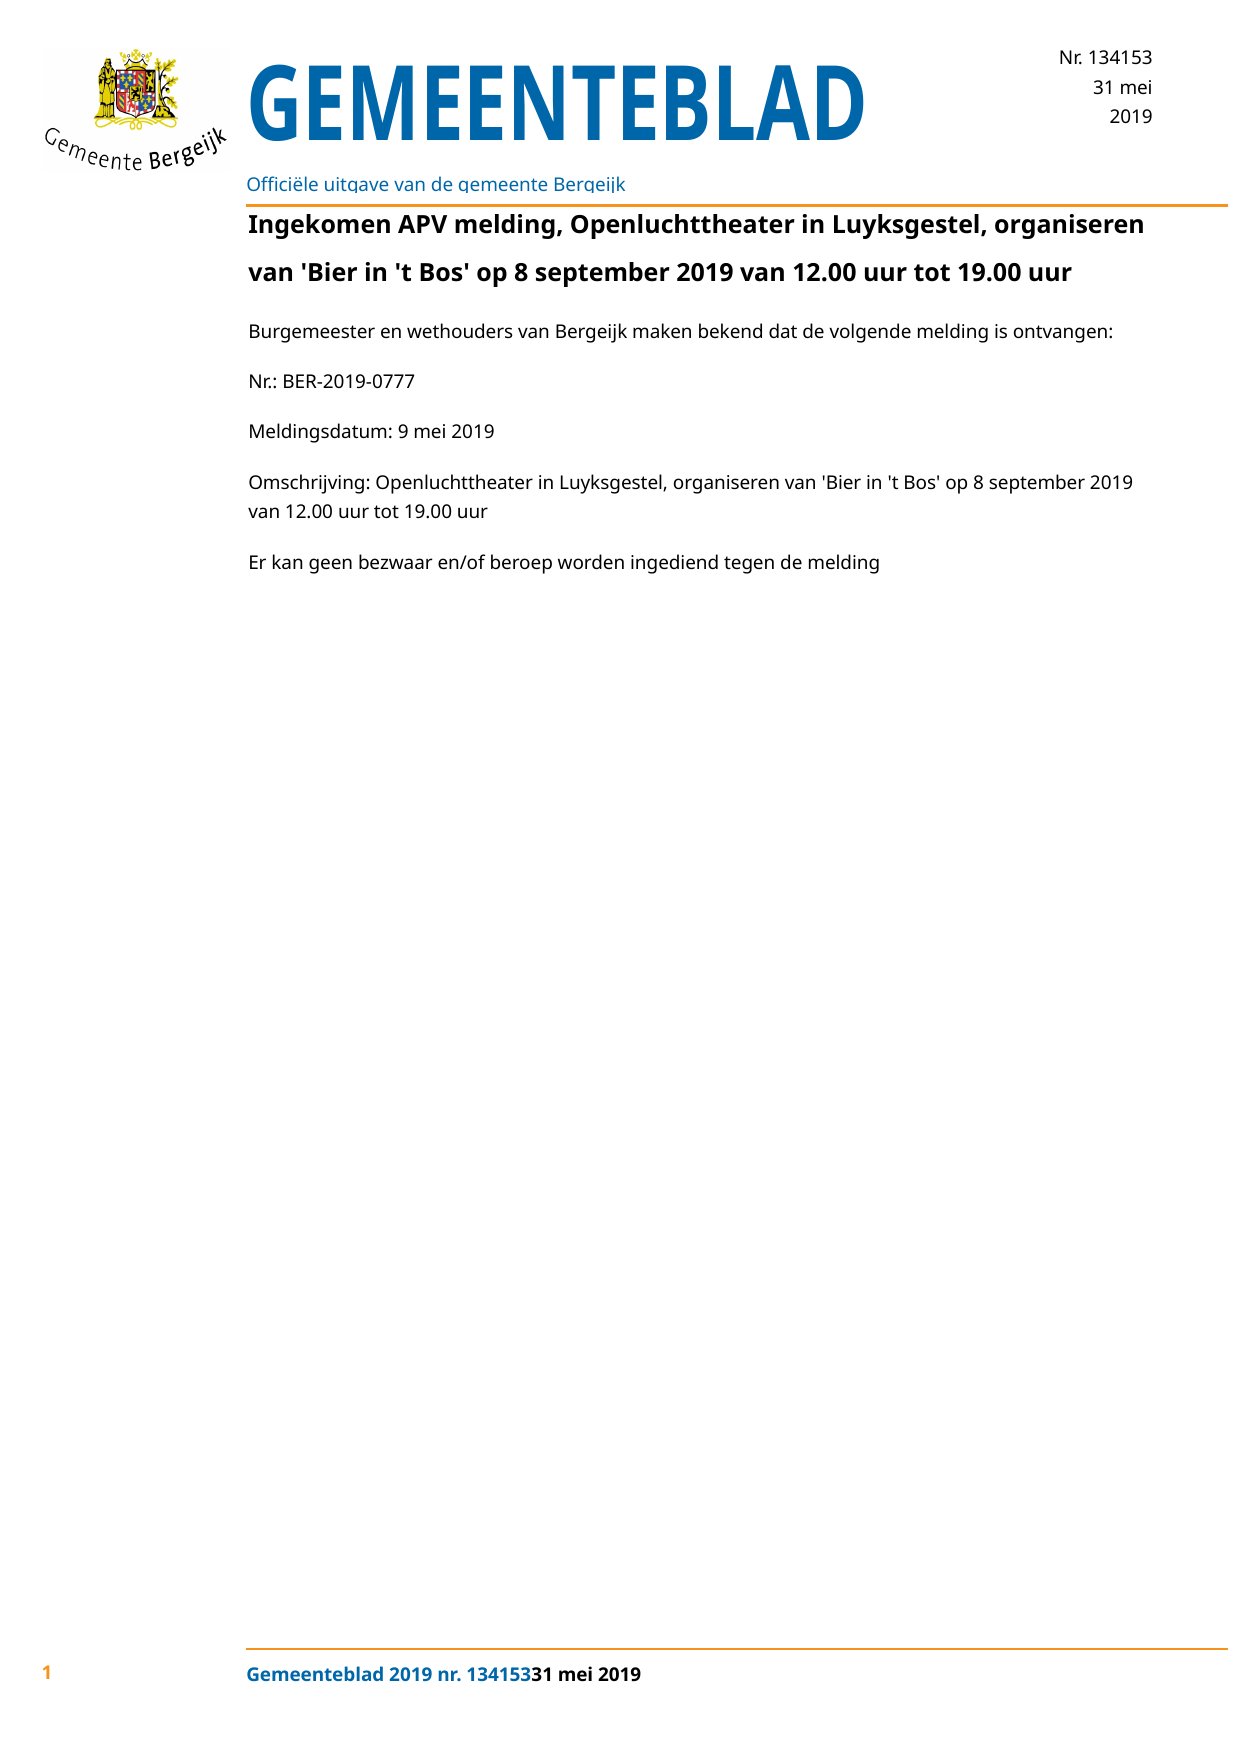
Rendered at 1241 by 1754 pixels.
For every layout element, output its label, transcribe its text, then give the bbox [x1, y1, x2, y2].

text Burgemeester en wethouders van Bergeijk maken bekend dat de volgende melding is ontvangen: [248, 318, 1152, 344]
text Omschrijving: Openluchttheater in Luyksgestel, organiseren van 'Bier in 't Bos' op 8 september 2019 van 12.00 uur tot 19.00 uur [248, 469, 1152, 524]
picture [41, 47, 231, 172]
text Er kan geen bezwaar en/of beroep worden ingediend tegen de melding [248, 549, 1152, 575]
text Ingekomen APV melding, Openluchttheater in Luyksgestel, organiseren van 'Bier in 't Bos' op 8 september 2019 van 12.00 uur tot 19.00 uur [248, 207, 1152, 288]
text Meldingsdatum: 9 mei 2019 [248, 419, 1152, 444]
text Nr.: BER-2019-0777 [248, 368, 1152, 394]
